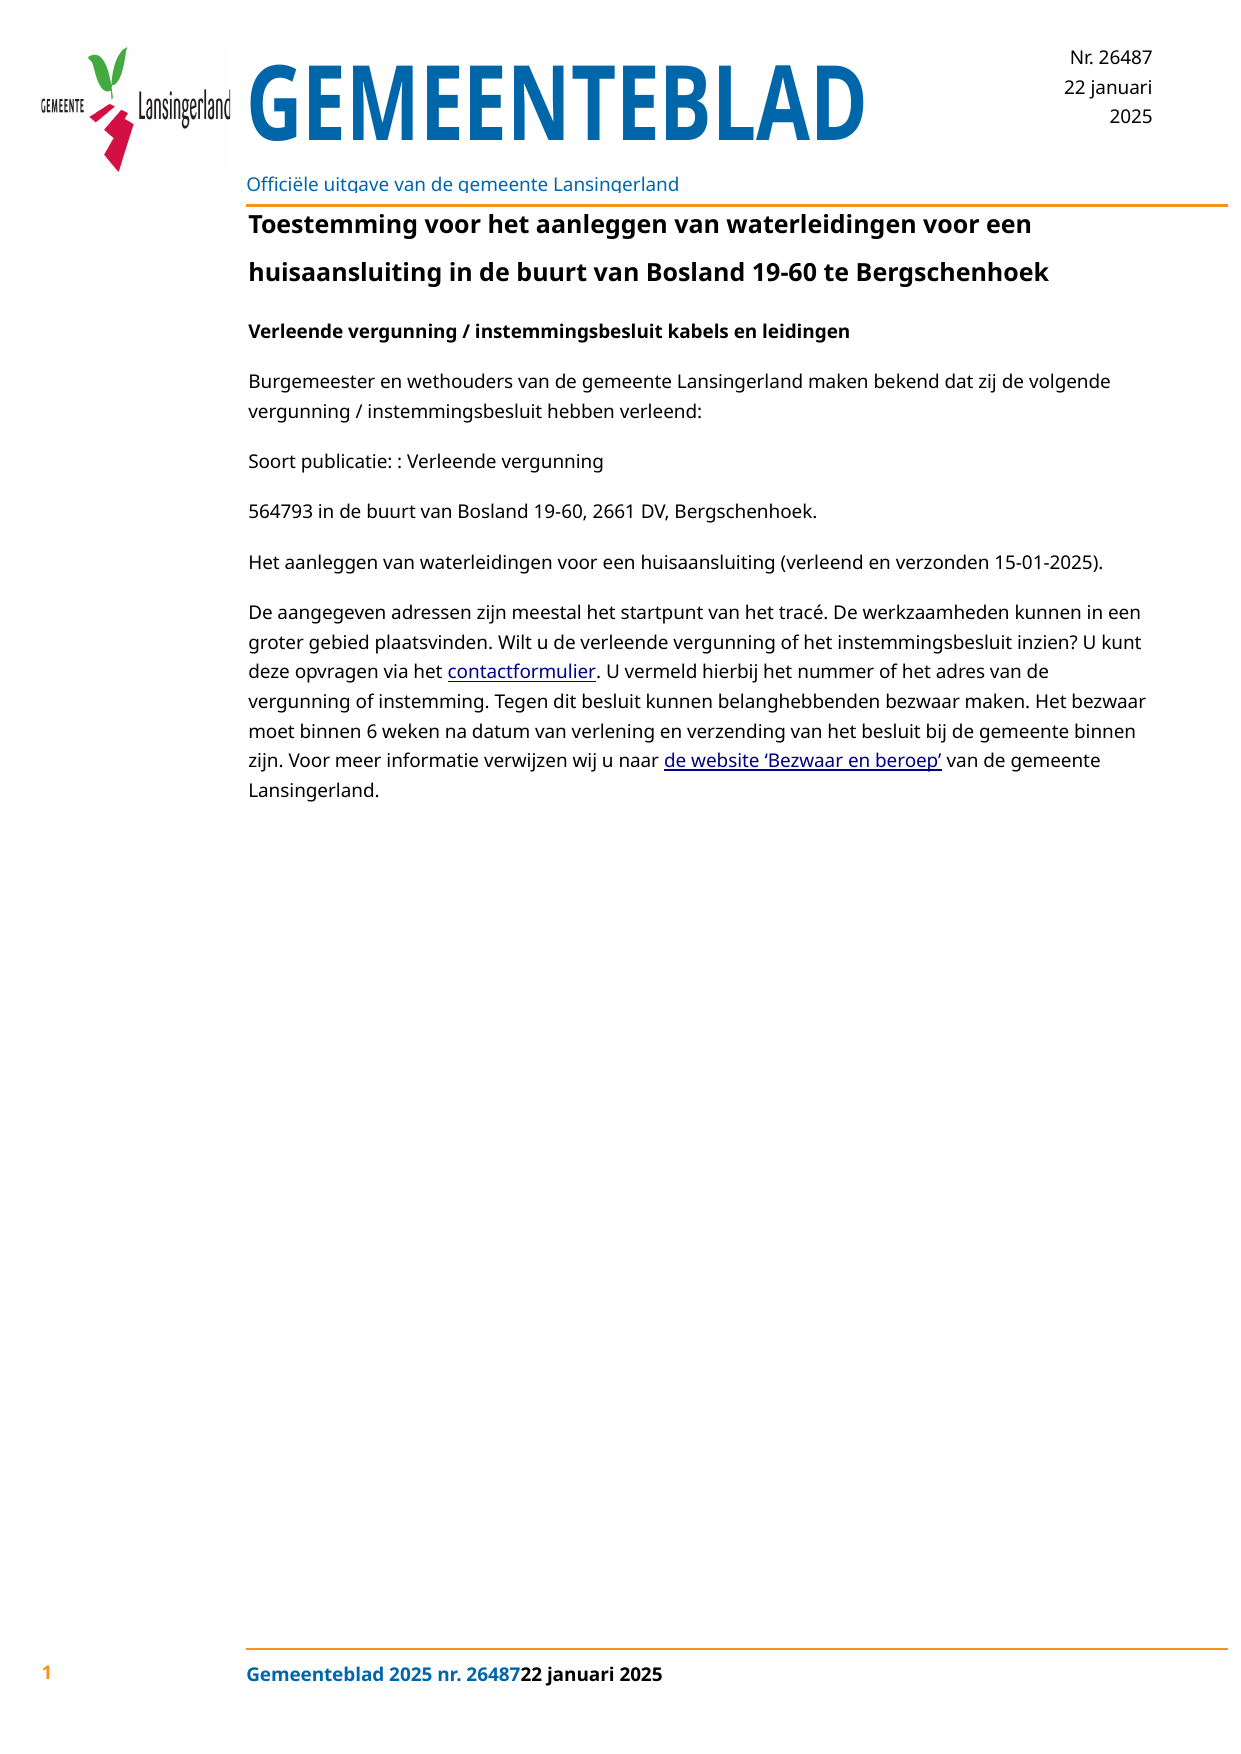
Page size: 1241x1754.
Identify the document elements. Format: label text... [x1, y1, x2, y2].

text Verleende vergunning / instemmingsbesluit kabels en leidingen [248, 318, 1152, 344]
text Het aanleggen van waterleidingen voor een huisaansluiting (verleend en verzonden 15-01-2025). [248, 549, 1152, 575]
text Soort publicatie: : Verleende vergunning [248, 448, 1152, 474]
picture [41, 47, 231, 172]
text 564793 in de buurt van Bosland 19-60, 2661 DV, Bergschenhoek. [248, 499, 1152, 524]
text De aangegeven adressen zijn meestal het startpunt van het tracé. De werkzaamheden kunnen in een groter gebied plaatsvinden. Wilt u de verleende vergunning of het instemmingsbesluit inzien? U kunt deze opvragen via het contactformulier. U vermeld hierbij het nummer of het adres van de vergunning of instemming. Tegen dit besluit kunnen belanghebbenden bezwaar maken. Het bezwaar moet binnen 6 weken na datum van verlening en verzending van het besluit bij de gemeente binnen zijn. Voor meer informatie verwijzen wij u naar de website ‘Bezwaar en beroep’ van de gemeente Lansingerland. [248, 599, 1152, 803]
text Toestemming voor het aanleggen van waterleidingen voor een huisaansluiting in de buurt van Bosland 19-60 te Bergschenhoek [248, 207, 1152, 288]
text Burgemeester en wethouders van de gemeente Lansingerland maken bekend dat zij de volgende vergunning / instemmingsbesluit hebben verleend: [248, 368, 1152, 424]
